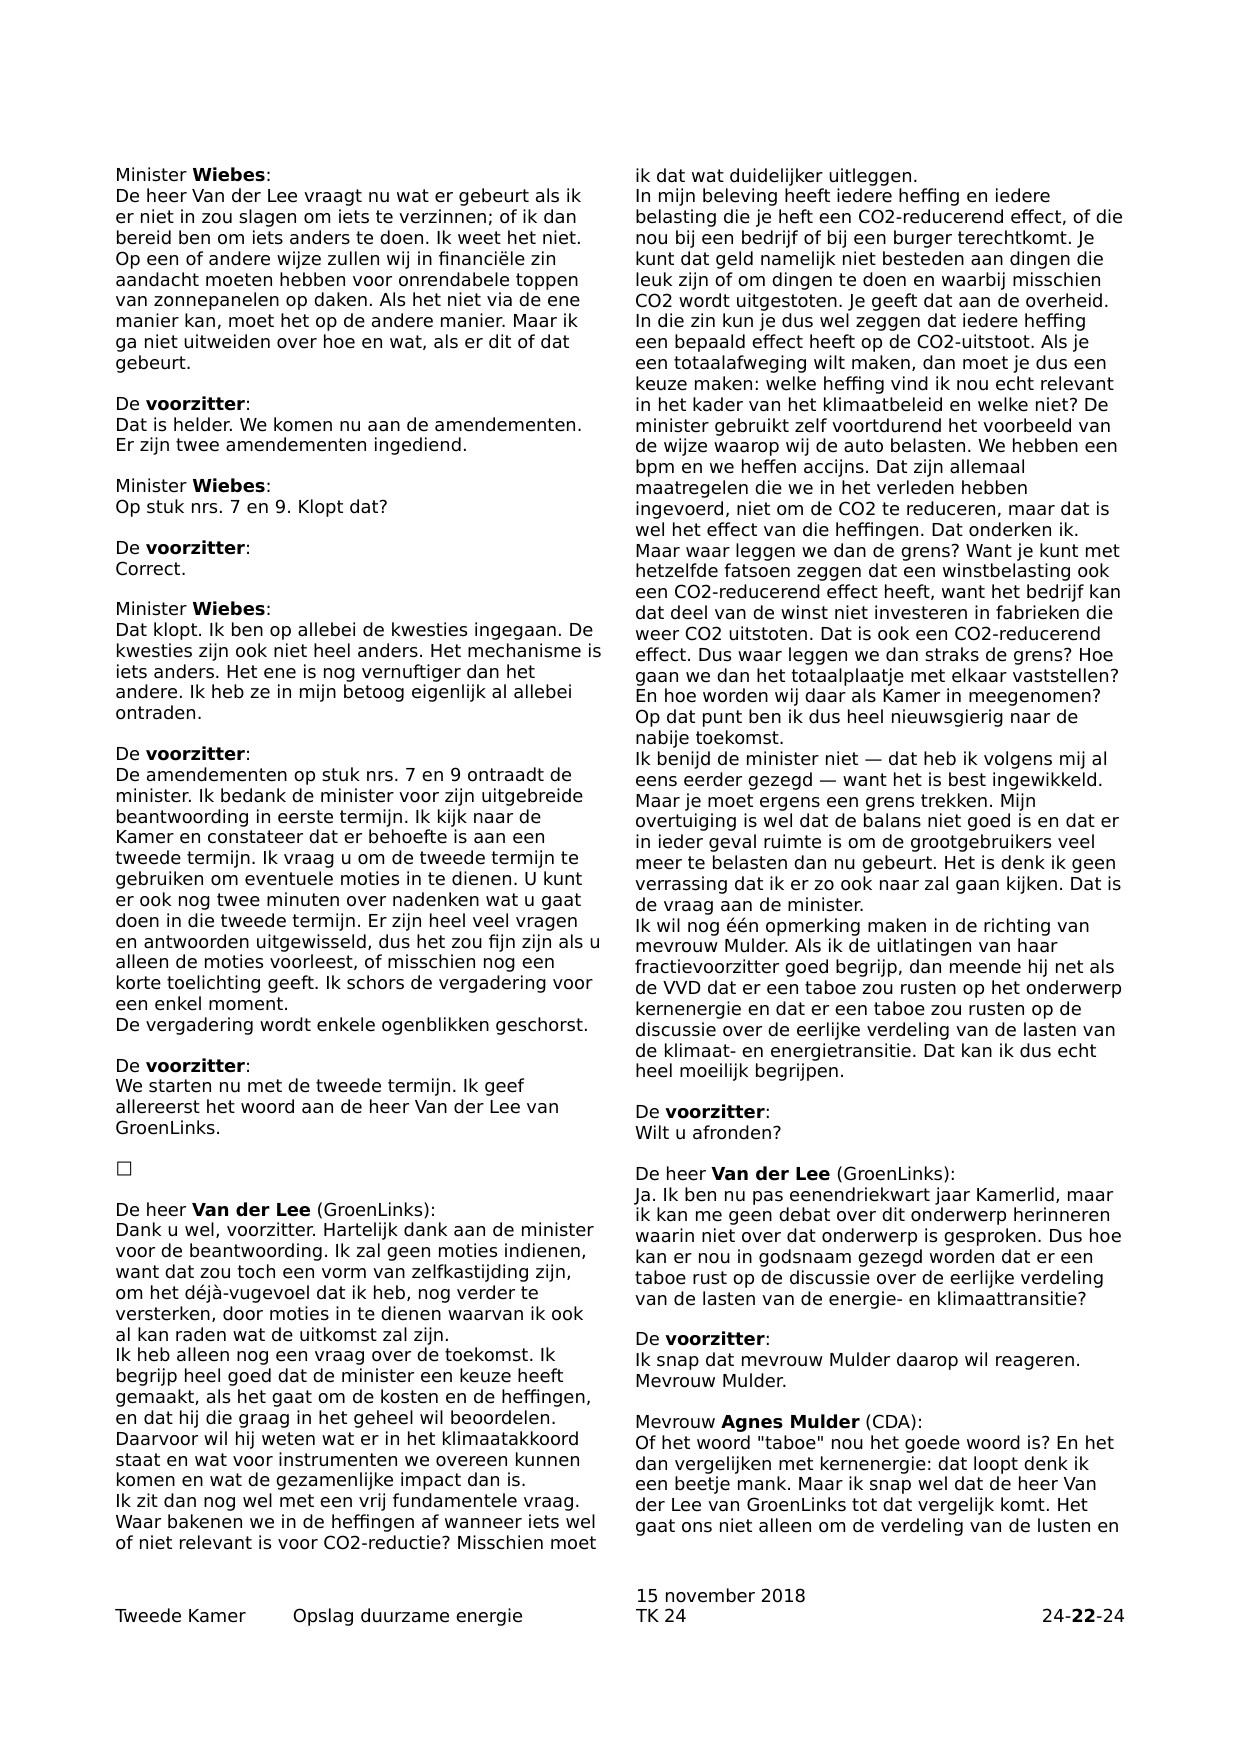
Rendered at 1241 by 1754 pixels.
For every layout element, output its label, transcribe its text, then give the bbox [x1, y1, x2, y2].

text Dank u wel, voorzitter. Hartelijk dank aan de minister voor de beantwoording. Ik zal geen moties indienen, want dat zou toch een vorm van zelfkastijding zijn, om het déjà-vugevoel dat ik heb, nog verder te versterken, door moties in te dienen waarvan ik ook al kan raden wat de uitkomst zal zijn. [115, 1220, 605, 1345]
text Dat is helder. We komen nu aan de amendementen. Er zijn twee amendementen ingediend. [115, 414, 605, 456]
text De voorzitter: [115, 393, 605, 414]
text ⬜ [115, 1159, 605, 1179]
text De voorzitter: [115, 744, 605, 765]
text We starten nu met de tweede termijn. Ik geef allereerst het woord aan de heer Van der Lee van GroenLinks. [115, 1076, 605, 1139]
text De heer Van der Lee (GroenLinks): [115, 1199, 605, 1220]
text Ik wil nog één opmerking maken in de richting van mevrouw Mulder. Als ik de uitlatingen van haar fractievoorzitter goed begrijp, dan meende hij net als de VVD dat er een taboe zou rusten op het onderwerp kernenergie en dat er een taboe zou rusten op de discussie over de eerlijke verdeling van de lasten van de klimaat- en energietransitie. Dat kan ik dus echt heel moeilijk begrijpen. [635, 915, 1125, 1082]
text Ik benijd de minister niet — dat heb ik volgens mij al eens eerder gezegd — want het is best ingewikkeld. Maar je moet ergens een grens trekken. Mijn overtuiging is wel dat de balans niet goed is en dat er in ieder geval ruimte is om de grootgebruikers veel meer te belasten dan nu gebeurt. Het is denk ik geen verrassing dat ik er zo ook naar zal gaan kijken. Dat is de vraag aan de minister. [635, 749, 1125, 915]
text Minister Wiebes: [115, 165, 605, 186]
text Mevrouw Agnes Mulder (CDA): [635, 1412, 1125, 1432]
text Op stuk nrs. 7 en 9. Klopt dat? [115, 497, 605, 517]
text De voorzitter: [115, 1056, 605, 1076]
text Maar waar leggen we dan de grens? Want je kunt met hetzelfde fatsoen zeggen dat een winstbelasting ook een CO2-reducerend effect heeft, want het bedrijf kan dat deel van de winst niet investeren in fabrieken die weer CO2 uitstoten. Dat is ook een CO2-reducerend effect. Dus waar leggen we dan straks de grens? Hoe gaan we dan het totaalplaatje met elkaar vaststellen? En hoe worden wij daar als Kamer in meegenomen? Op dat punt ben ik dus heel nieuwsgierig naar de nabije toekomst. [635, 540, 1125, 749]
text Wilt u afronden? [635, 1123, 1125, 1143]
text ik dat wat duidelijker uitleggen. [635, 165, 1125, 186]
text De heer Van der Lee (GroenLinks): [635, 1163, 1125, 1184]
text De vergadering wordt enkele ogenblikken geschorst. [115, 1015, 605, 1036]
text Ik snap dat mevrouw Mulder daarop wil reageren. Mevrouw Mulder. [635, 1350, 1125, 1392]
text Ik zit dan nog wel met een vrij fundamentele vraag. Waar bakenen we in de heffingen af wanneer iets wel of niet relevant is voor CO2-reductie? Misschien moet [115, 1491, 605, 1553]
text De amendementen op stuk nrs. 7 en 9 ontraadt de minister. Ik bedank de minister voor zijn uitgebreide beantwoording in eerste termijn. Ik kijk naar de Kamer en constateer dat er behoefte is aan een tweede termijn. Ik vraag u om de tweede termijn te gebruiken om eventuele moties in te dienen. U kunt er ook nog twee minuten over nadenken wat u gaat doen in die tweede termijn. Er zijn heel veel vragen en antwoorden uitgewisseld, dus het zou fijn zijn als u alleen de moties voorleest, of misschien nog een korte toelichting geeft. Ik schors de vergadering voor een enkel moment. [115, 765, 605, 1015]
text Minister Wiebes: [115, 599, 605, 620]
text Correct. [115, 558, 605, 579]
text Of het woord "taboe" nou het goede woord is? En het dan vergelijken met kernenergie: dat loopt denk ik een beetje mank. Maar ik snap wel dat de heer Van der Lee van GroenLinks tot dat vergelijk komt. Het gaat ons niet alleen om de verdeling van de lusten en [635, 1432, 1125, 1537]
text In mijn beleving heeft iedere heffing en iedere belasting die je heft een CO2-reducerend effect, of die nou bij een bedrijf of bij een burger terechtkomt. Je kunt dat geld namelijk niet besteden aan dingen die leuk zijn of om dingen te doen en waarbij misschien CO2 wordt uitgestoten. Je geeft dat aan de overheid. In die zin kun je dus wel zeggen dat iedere heffing een bepaald effect heeft op de CO2-uitstoot. Als je een totaalafweging wilt maken, dan moet je dus een keuze maken: welke heffing vind ik nou echt relevant in het kader van het klimaatbeleid en welke niet? De minister gebruikt zelf voortdurend het voorbeeld van de wijze waarop wij de auto belasten. We hebben een bpm en we heffen accijns. Dat zijn allemaal maatregelen die we in het verleden hebben ingevoerd, niet om de CO2 te reduceren, maar dat is wel het effect van die heffingen. Dat onderken ik. [635, 186, 1125, 540]
text De voorzitter: [115, 537, 605, 558]
text Ik heb alleen nog een vraag over de toekomst. Ik begrijp heel goed dat de minister een keuze heeft gemaakt, als het gaat om de kosten en de heffingen, en dat hij die graag in het geheel wil beoordelen. Daarvoor wil hij weten wat er in het klimaatakkoord staat en wat voor instrumenten we overeen kunnen komen en wat de gezamenlijke impact dan is. [115, 1345, 605, 1491]
text Minister Wiebes: [115, 476, 605, 497]
text De voorzitter: [635, 1329, 1125, 1350]
text Dat klopt. Ik ben op allebei de kwesties ingegaan. De kwesties zijn ook niet heel anders. Het mechanisme is iets anders. Het ene is nog vernuftiger dan het andere. Ik heb ze in mijn betoog eigenlijk al allebei ontraden. [115, 620, 605, 724]
text De voorzitter: [635, 1102, 1125, 1123]
text De heer Van der Lee vraagt nu wat er gebeurt als ik er niet in zou slagen om iets te verzinnen; of ik dan bereid ben om iets anders te doen. Ik weet het niet. Op een of andere wijze zullen wij in financiële zin aandacht moeten hebben voor onrendabele toppen van zonnepanelen op daken. Als het niet via de ene manier kan, moet het op de andere manier. Maar ik ga niet uitweiden over hoe en wat, als er dit of dat gebeurt. [115, 186, 605, 373]
text Ja. Ik ben nu pas eenendriekwart jaar Kamerlid, maar ik kan me geen debat over dit onderwerp herinneren waarin niet over dat onderwerp is gesproken. Dus hoe kan er nou in godsnaam gezegd worden dat er een taboe rust op de discussie over de eerlijke verdeling van de lasten van de energie- en klimaattransitie? [635, 1184, 1125, 1309]
